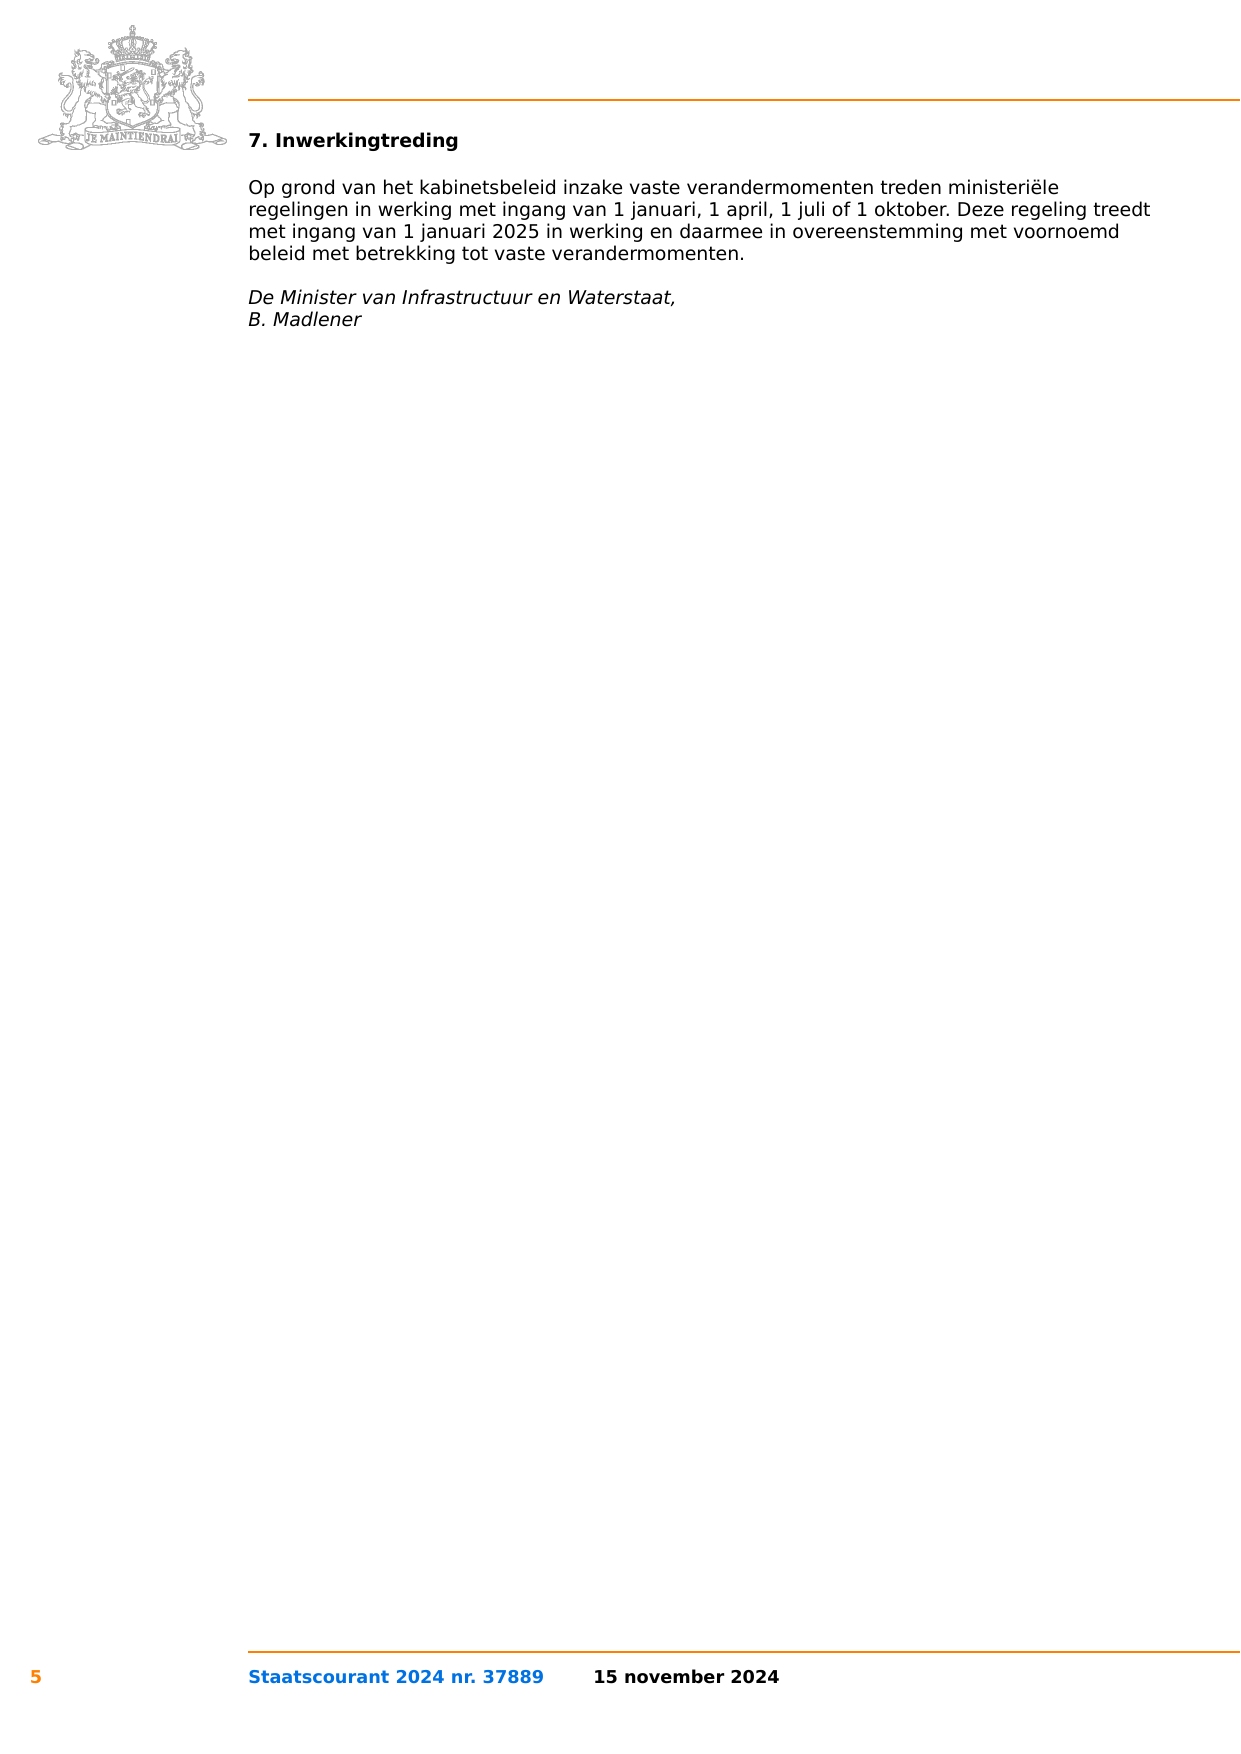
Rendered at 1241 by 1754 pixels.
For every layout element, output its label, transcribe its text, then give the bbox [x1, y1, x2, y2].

picture [38, 25, 227, 150]
text Op grond van het kabinetsbeleid inzake vaste verandermomenten treden ministeriële regelingen in werking met ingang van 1 januari, 1 april, 1 juli of 1 oktober. Deze regeling treedt met ingang van 1 januari 2025 in werking en daarmee in overeenstemming met voornoemd beleid met betrekking tot vaste verandermomenten. [248, 177, 1163, 265]
subtitle 7. Inwerkingtreding [248, 130, 1163, 152]
text De Minister van Infrastructuur en Waterstaat, B. Madlener [248, 287, 1163, 331]
